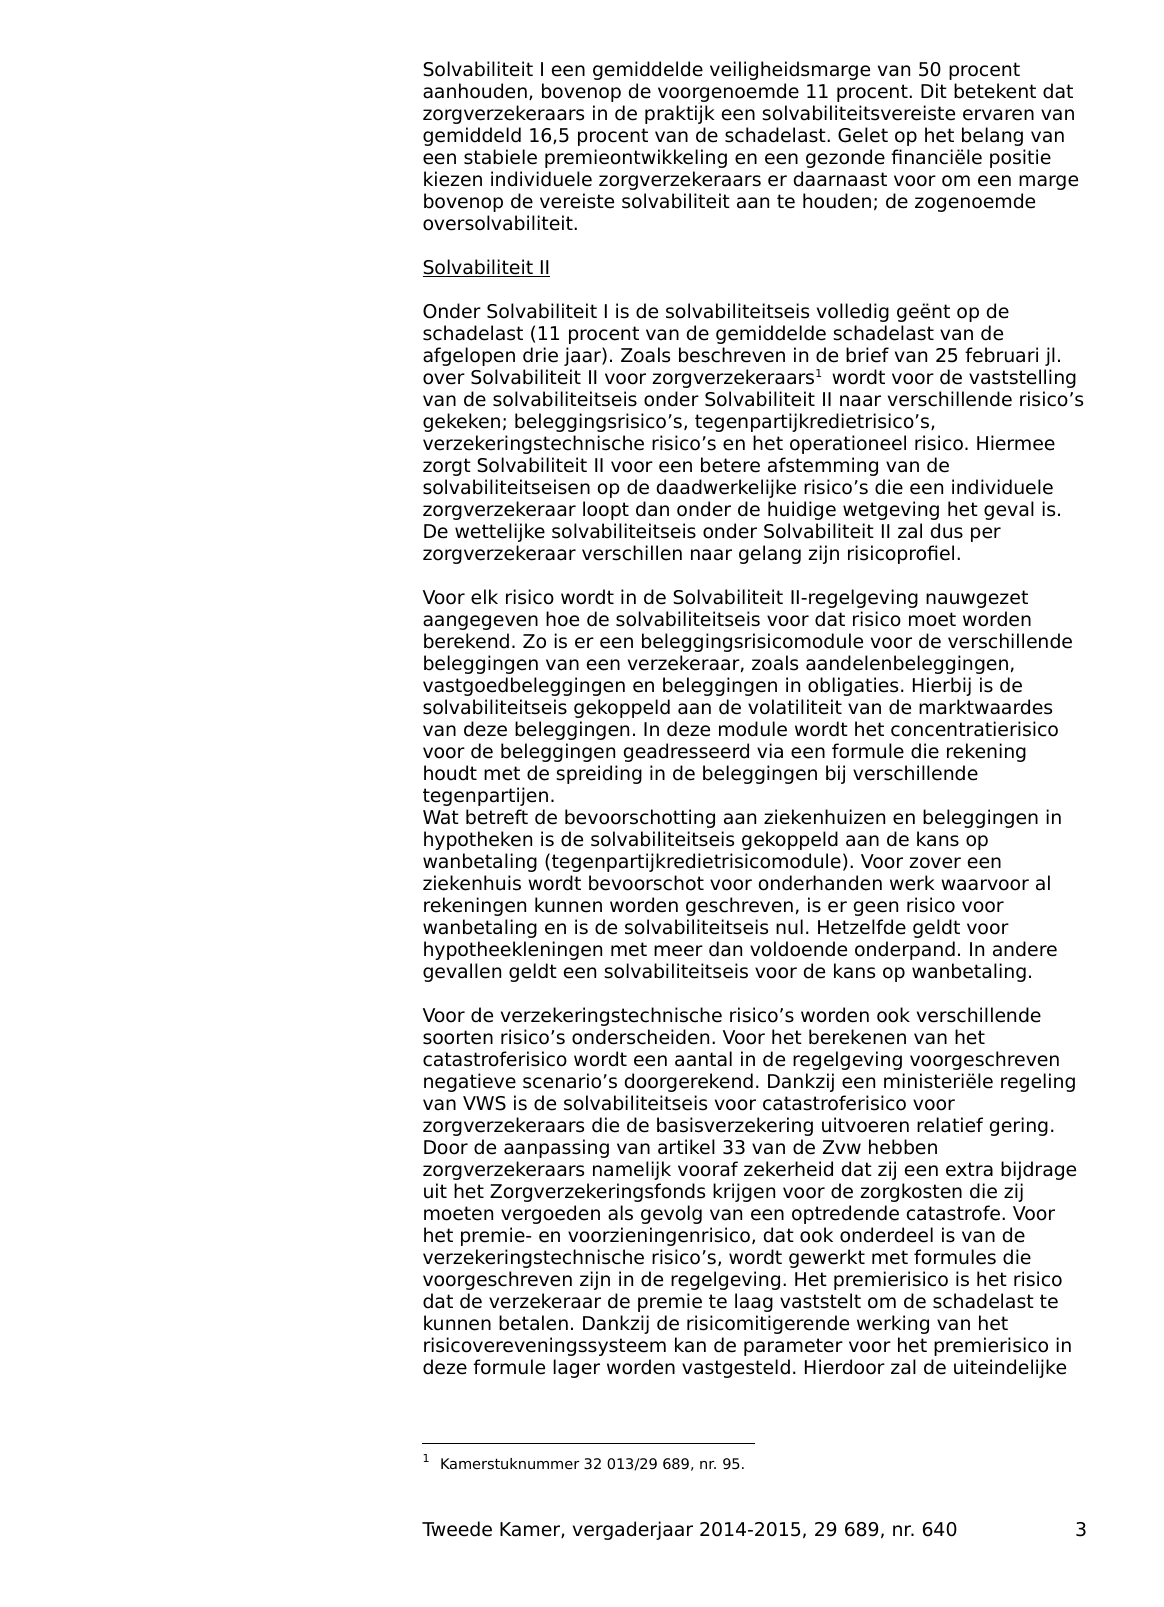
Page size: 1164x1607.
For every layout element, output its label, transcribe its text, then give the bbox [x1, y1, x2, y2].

text Kamerstuknummer 32 013/29 689, nr. 95. [422, 1452, 1087, 1474]
text Voor elk risico wordt in de Solvabiliteit II-regelgeving nauwgezet aangegeven hoe de solvabiliteitseis voor dat risico moet worden berekend. Zo is er een beleggingsrisicomodule voor de verschillende beleggingen van een verzekeraar, zoals aandelenbeleggingen, vastgoedbeleggingen en beleggingen in obligaties. Hierbij is de solvabiliteitseis gekoppeld aan de volatiliteit van de marktwaardes van deze beleggingen. In deze module wordt het concentratierisico voor de beleggingen geadresseerd via een formule die rekening houdt met de spreiding in de beleggingen bij verschillende tegenpartijen. [422, 587, 1087, 807]
text Onder Solvabiliteit I is de solvabiliteitseis volledig geënt op de schadelast (11 procent van de gemiddelde schadelast van de afgelopen drie jaar). Zoals beschreven in de brief van 25 februari jl. over Solvabiliteit II voor zorgverzekeraars wordt voor de vaststelling van de solvabiliteitseis onder Solvabiliteit II naar verschillende risico’s gekeken; beleggingsrisico’s, tegenpartijkredietrisico’s, verzekeringstechnische risico’s en het operationeel risico. Hiermee zorgt Solvabiliteit II voor een betere afstemming van de solvabiliteitseisen op de daadwerkelijke risico’s die een individuele zorgverzekeraar loopt dan onder de huidige wetgeving het geval is. De wettelijke solvabiliteitseis onder Solvabiliteit II zal dus per zorgverzekeraar verschillen naar gelang zijn risicoprofiel. [422, 301, 1087, 565]
subtitle Solvabiliteit II [422, 257, 1087, 279]
text Voor de verzekeringstechnische risico’s worden ook verschillende soorten risico’s onderscheiden. Voor het berekenen van het catastroferisico wordt een aantal in de regelgeving voorgeschreven negatieve scenario’s doorgerekend. Dankzij een ministeriële regeling van VWS is de solvabiliteitseis voor catastroferisico voor zorgverzekeraars die de basisverzekering uitvoeren relatief gering. Door de aanpassing van artikel 33 van de Zvw hebben zorgverzekeraars namelijk vooraf zekerheid dat zij een extra bijdrage uit het Zorgverzekeringsfonds krijgen voor de zorgkosten die zij moeten vergoeden als gevolg van een optredende catastrofe. Voor het premie- en voorzieningenrisico, dat ook onderdeel is van de verzekeringstechnische risico’s, wordt gewerkt met formules die voorgeschreven zijn in de regelgeving. Het premierisico is het risico dat de verzekeraar de premie te laag vaststelt om de schadelast te kunnen betalen. Dankzij de risicomitigerende werking van het risicovereveningssysteem kan de parameter voor het premierisico in deze formule lager worden vastgesteld. Hierdoor zal de uiteindelijke [422, 1005, 1087, 1379]
text Wat betreft de bevoorschotting aan ziekenhuizen en beleggingen in hypotheken is de solvabiliteitseis gekoppeld aan de kans op wanbetaling (tegenpartijkredietrisicomodule). Voor zover een ziekenhuis wordt bevoorschot voor onderhanden werk waarvoor al rekeningen kunnen worden geschreven, is er geen risico voor wanbetaling en is de solvabiliteitseis nul. Hetzelfde geldt voor hypotheekleningen met meer dan voldoende onderpand. In andere gevallen geldt een solvabiliteitseis voor de kans op wanbetaling. [422, 807, 1087, 983]
text Solvabiliteit I een gemiddelde veiligheidsmarge van 50 procent aanhouden, bovenop de voorgenoemde 11 procent. Dit betekent dat zorgverzekeraars in de praktijk een solvabiliteitsvereiste ervaren van gemiddeld 16,5 procent van de schadelast. Gelet op het belang van een stabiele premieontwikkeling en een gezonde financiële positie kiezen individuele zorgverzekeraars er daarnaast voor om een marge bovenop de vereiste solvabiliteit aan te houden; de zogenoemde oversolvabiliteit. [422, 59, 1087, 235]
